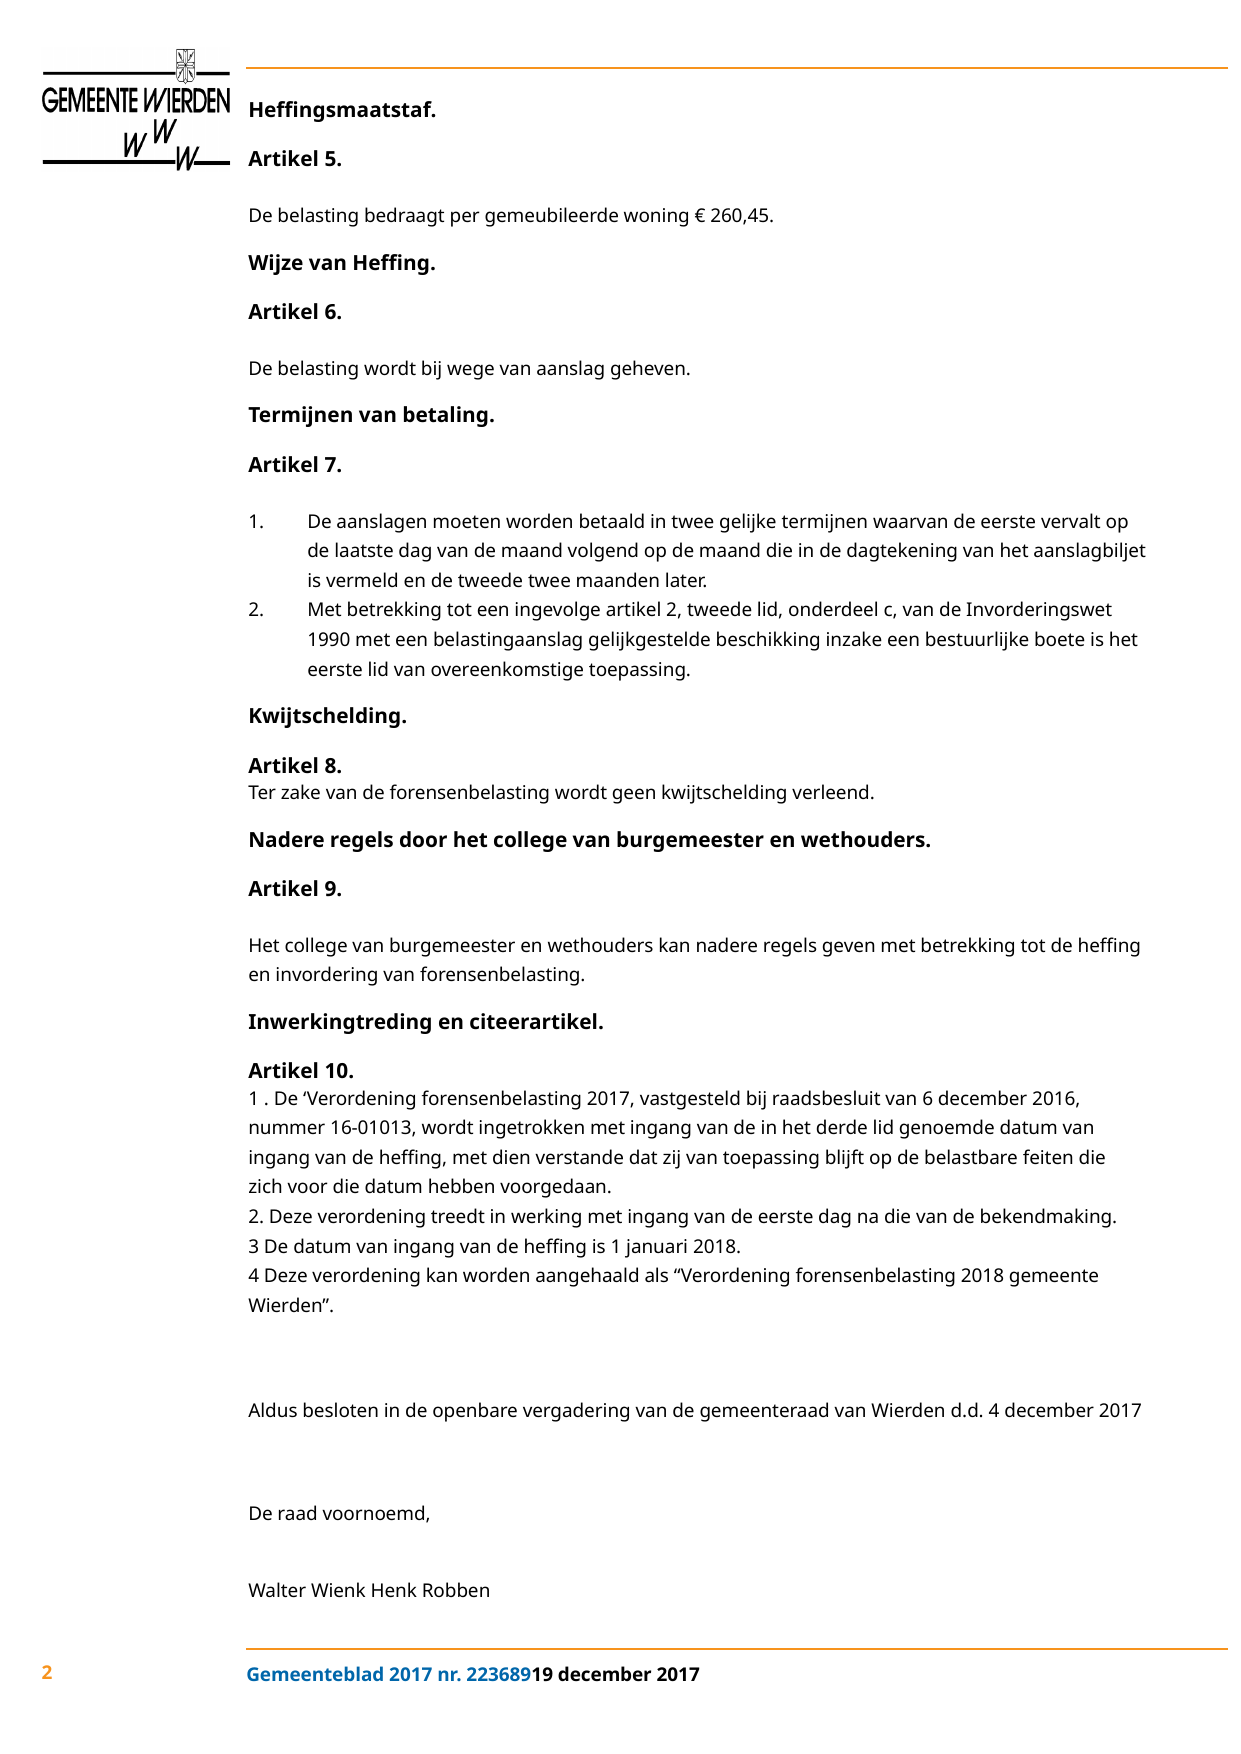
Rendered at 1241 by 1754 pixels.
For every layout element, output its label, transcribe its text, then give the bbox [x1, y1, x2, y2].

text Nadere regels door het college van burgemeester en wethouders. [248, 825, 1152, 853]
text Inwerkingtreding en citeerartikel. [248, 1007, 1152, 1036]
text nummer 16-01013, wordt ingetrokken met ingang van de in het derde lid genoemde datum van [248, 1114, 1152, 1140]
text Wijze van Heffing. [248, 248, 1152, 276]
text 4 Deze verordening kan worden aangehaald als “Verordening forensenbelasting 2018 gemeente [248, 1262, 1152, 1288]
text Het college van burgemeester en wethouders kan nadere regels geven met betrekking tot de heffing en invordering van forensenbelasting. [248, 932, 1152, 987]
text zich voor die datum hebben voorgedaan. [248, 1174, 1152, 1199]
text Artikel 7. [248, 450, 1152, 478]
text De raad voornoemd, [248, 1500, 1152, 1526]
text Artikel 5. [248, 144, 1152, 172]
text 1 . De ‘Verordening forensenbelasting 2017, vastgesteld bij raadsbesluit van 6 december 2016, [248, 1085, 1152, 1111]
list De aanslagen moeten worden betaald in twee gelijke termijnen waarvan de eerste vervalt op de laatste dag van de maand volgend op de maand die in de dagtekening van het aanslagbiljet is vermeld en de tweede twee maanden later. [248, 508, 1152, 593]
text 3 De datum van ingang van de heffing is 1 januari 2018. [248, 1233, 1152, 1259]
text Walter Wienk Henk Robben [248, 1577, 1152, 1603]
text De belasting wordt bij wege van aanslag geheven. [248, 355, 1152, 381]
text Artikel 8. [248, 751, 1152, 779]
picture [41, 47, 231, 172]
list Met betrekking tot een ingevolge artikel 2, tweede lid, onderdeel c, van de Invorderingswet 1990 met een belastingaanslag gelijkgestelde beschikking inzake een bestuurlijke boete is het eerste lid van overeenkomstige toepassing. [248, 597, 1152, 682]
text Kwijtschelding. [248, 701, 1152, 730]
text 2. Deze verordening treedt in werking met ingang van de eerste dag na die van de bekendmaking. [248, 1203, 1152, 1229]
text Wierden”. [248, 1292, 1152, 1318]
text Heffingsmaatstaf. [248, 95, 1152, 123]
text Aldus besloten in de openbare vergadering van de gemeenteraad van Wierden d.d. 4 december 2017 [248, 1397, 1152, 1423]
text Artikel 10. [248, 1057, 1152, 1085]
text Artikel 6. [248, 297, 1152, 325]
text De belasting bedraagt per gemeubileerde woning € 260,45. [248, 202, 1152, 228]
text Ter zake van de forensenbelasting wordt geen kwijtschelding verleend. [248, 779, 1152, 805]
text Termijnen van betaling. [248, 401, 1152, 429]
text Artikel 9. [248, 874, 1152, 902]
text ingang van de heffing, met dien verstande dat zij van toepassing blijft op de belastbare feiten die [248, 1144, 1152, 1170]
